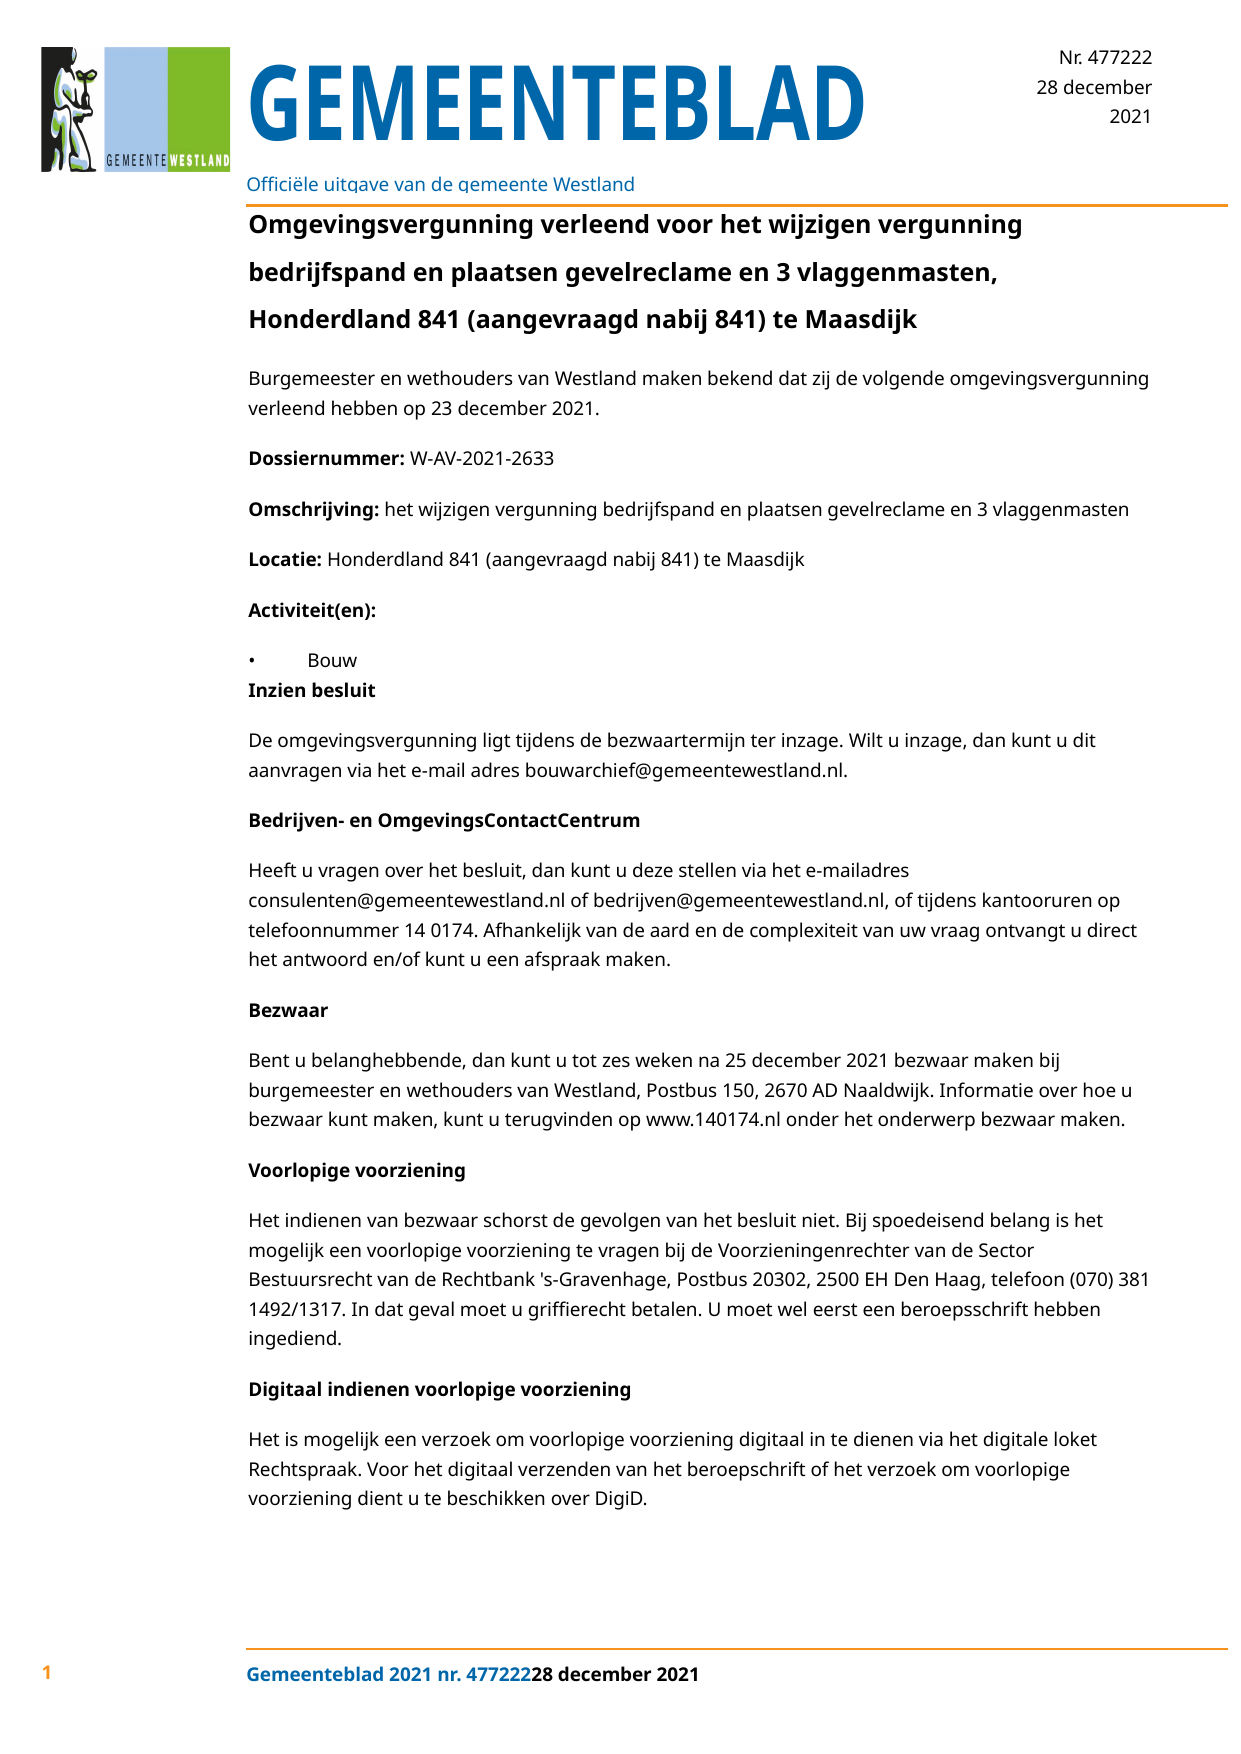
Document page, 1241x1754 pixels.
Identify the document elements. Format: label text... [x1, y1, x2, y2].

text Burgemeester en wethouders van Westland maken bekend dat zij de volgende omgevingsvergunning verleend hebben op 23 december 2021. [248, 366, 1152, 421]
list Bouw [248, 647, 1152, 673]
text Activiteit(en): [248, 597, 1152, 622]
text Bezwaar [248, 997, 1152, 1022]
text De omgevingsvergunning ligt tijdens de bezwaartermijn ter inzage. Wilt u inzage, dan kunt u dit aanvragen via het e-mail adres bouwarchief@gemeentewestland.nl. [248, 727, 1152, 782]
text Het indienen van bezwaar schorst de gevolgen van het besluit niet. Bij spoedeisend belang is het mogelijk een voorlopige voorziening te vragen bij de Voorzieningenrechter van de Sector Bestuursrecht van de Rechtbank 's-Gravenhage, Postbus 20302, 2500 EH Den Haag, telefoon (070) 381 1492/1317. In dat geval moet u griffierecht betalen. U moet wel eerst een beroepsschrift hebben ingediend. [248, 1207, 1152, 1351]
text Digitaal indienen voorlopige voorziening [248, 1376, 1152, 1402]
text Inzien besluit [248, 677, 1152, 702]
text Locatie: Honderdland 841 (aangevraagd nabij 841) te Maasdijk [248, 546, 1152, 572]
text Voorlopige voorziening [248, 1157, 1152, 1182]
text Heeft u vragen over het besluit, dan kunt u deze stellen via het e-mailadres consulenten@gemeentewestland.nl of bedrijven@gemeentewestland.nl, of tijdens kantooruren op telefoonnummer 14 0174. Afhankelijk van de aard en de complexiteit van uw vraag ontvangt u direct het antwoord en/of kunt u een afspraak maken. [248, 858, 1152, 972]
text Dossiernummer: W-AV-2021-2633 [248, 446, 1152, 471]
text Bent u belanghebbende, dan kunt u tot zes weken na 25 december 2021 bezwaar maken bij burgemeester en wethouders van Westland, Postbus 150, 2670 AD Naaldwijk. Informatie over hoe u bezwaar kunt maken, kunt u terugvinden op www.140174.nl onder het onderwerp bezwaar maken. [248, 1047, 1152, 1132]
picture [41, 47, 231, 172]
text Het is mogelijk een verzoek om voorlopige voorziening digitaal in te dienen via het digitale loket Rechtspraak. Voor het digitaal verzenden van het beroepschrift of het verzoek om voorlopige voorziening dient u te beschikken over DigiD. [248, 1426, 1152, 1511]
text Omgevingsvergunning verleend voor het wijzigen vergunning bedrijfspand en plaatsen gevelreclame en 3 vlaggenmasten, Honderdland 841 (aangevraagd nabij 841) te Maasdijk [248, 207, 1152, 336]
text Omschrijving: het wijzigen vergunning bedrijfspand en plaatsen gevelreclame en 3 vlaggenmasten [248, 496, 1152, 522]
text Bedrijven- en OmgevingsContactCentrum [248, 807, 1152, 833]
